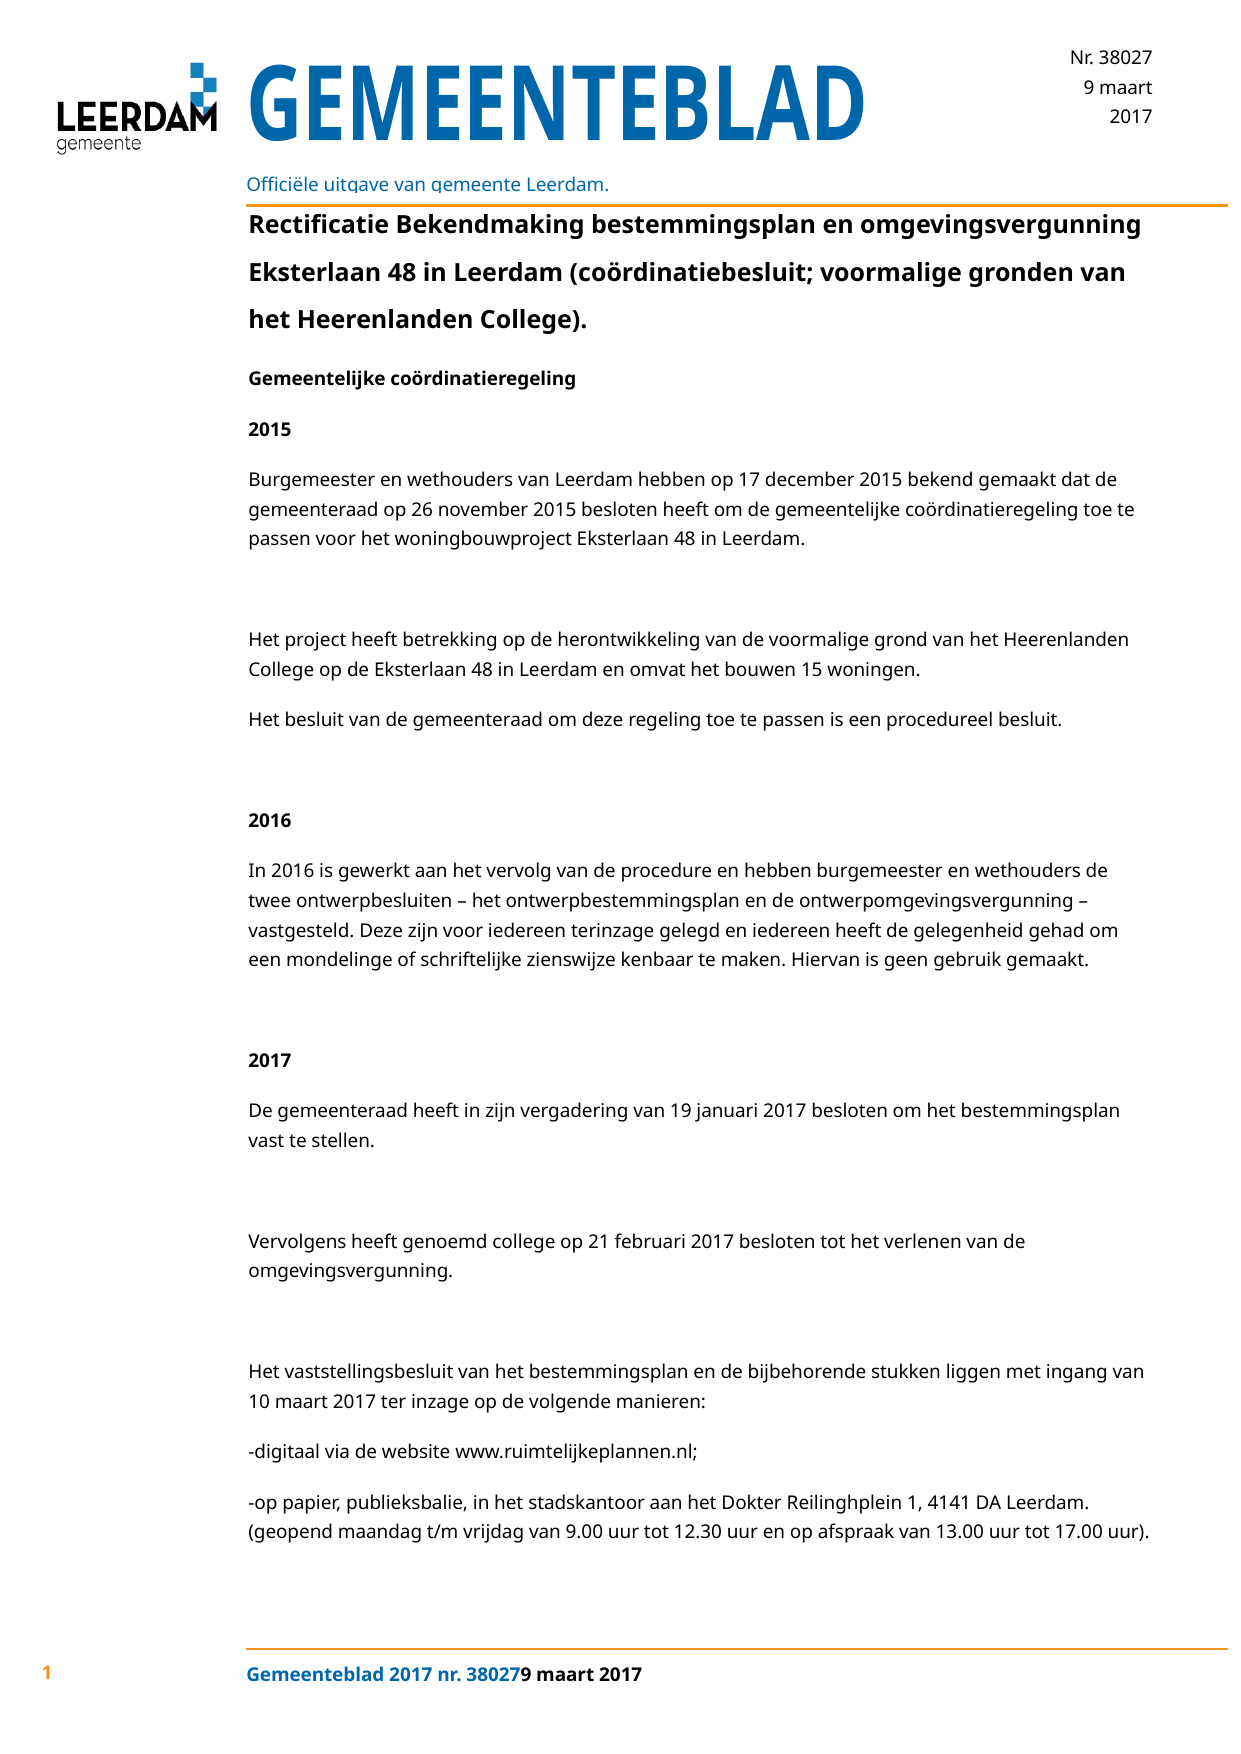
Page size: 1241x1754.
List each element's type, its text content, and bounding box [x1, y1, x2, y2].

text Het besluit van de gemeenteraad om deze regeling toe te passen is een procedureel besluit. [248, 706, 1152, 732]
text Burgemeester en wethouders van Leerdam hebben op 17 december 2015 bekend gemaakt dat de gemeenteraad op 26 november 2015 besloten heeft om de gemeentelijke coördinatieregeling toe te passen voor het woningbouwproject Eksterlaan 48 in Leerdam. [248, 466, 1152, 551]
text 2016 [248, 807, 1152, 833]
text Het vaststellingsbesluit van het bestemmingsplan en de bijbehorende stukken liggen met ingang van 10 maart 2017 ter inzage op de volgende manieren: [248, 1358, 1152, 1414]
text Vervolgens heeft genoemd college op 21 februari 2017 besloten tot het verlenen van de omgevingsvergunning. [248, 1228, 1152, 1283]
picture [41, 47, 231, 172]
text Het project heeft betrekking op de herontwikkeling van de voormalige grond van het Heerenlanden College op de Eksterlaan 48 in Leerdam en omvat het bouwen 15 woningen. [248, 626, 1152, 682]
text 2015 [248, 416, 1152, 442]
text 2017 [248, 1047, 1152, 1073]
text -op papier, publieksbalie, in het stadskantoor aan het Dokter Reilinghplein 1, 4141 DA Leerdam. (geopend maandag t/m vrijdag van 9.00 uur tot 12.30 uur en op afspraak van 13.00 uur tot 17.00 uur). [248, 1489, 1152, 1544]
text In 2016 is gewerkt aan het vervolg van de procedure en hebben burgemeester en wethouders de twee ontwerpbesluiten – het ontwerpbestemmingsplan en de ontwerpomgevingsvergunning – vastgesteld. Deze zijn voor iedereen terinzage gelegd en iedereen heeft de gelegenheid gehad om een mondelinge of schriftelijke zienswijze kenbaar te maken. Hiervan is geen gebruik gemaakt. [248, 858, 1152, 972]
text Rectificatie Bekendmaking bestemmingsplan en omgevingsvergunning Eksterlaan 48 in Leerdam (coördinatiebesluit; voormalige gronden van het Heerenlanden College). [248, 207, 1152, 336]
text De gemeenteraad heeft in zijn vergadering van 19 januari 2017 besloten om het bestemmingsplan vast te stellen. [248, 1098, 1152, 1153]
text -digitaal via de website www.ruimtelijkeplannen.nl; [248, 1438, 1152, 1464]
text Gemeentelijke coördinatieregeling [248, 366, 1152, 391]
